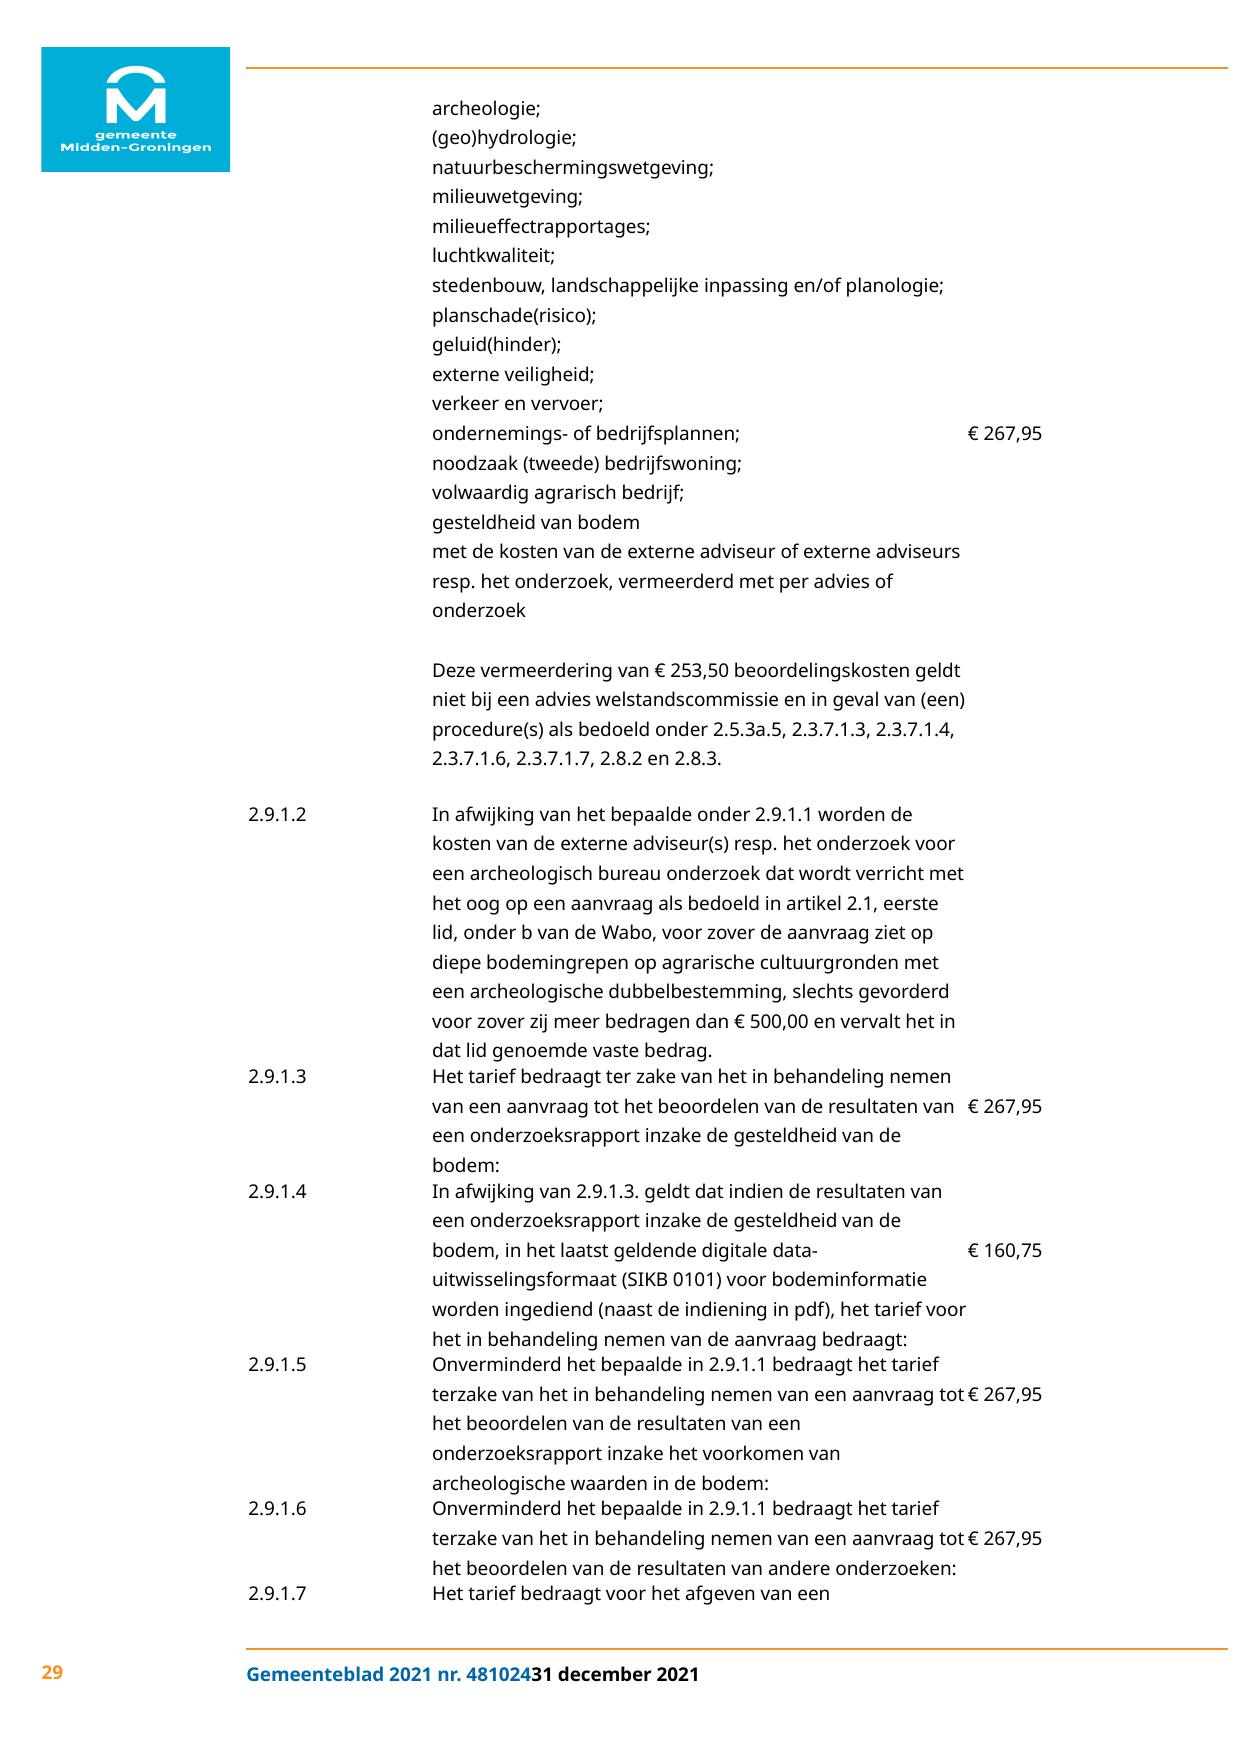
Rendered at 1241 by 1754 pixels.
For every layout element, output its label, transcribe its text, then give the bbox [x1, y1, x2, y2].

table_cell 2.9.1.7 [248, 1580, 432, 1606]
table_cell In afwijking van 2.9.1.3. geldt dat indien de resultaten van een onderzoeksrapport inzake de gesteldheid van de bodem, in het laatst geldende digitale data-uitwisselingsformaat (SIKB 0101) voor bodeminformatie worden ingediend (naast de indiening in pdf), het tarief voor het in behandeling nemen van de aanvraag bedraagt: [432, 1178, 968, 1351]
picture [108, 66, 164, 82]
table_cell 2.9.1.2 [248, 801, 432, 1063]
table_cell In afwijking van het bepaalde onder 2.9.1.1 worden de kosten van de externe adviseur(s) resp. het onderzoek voor een archeologisch bureau onderzoek dat wordt verricht met het oog op een aanvraag als bedoeld in artikel 2.1, eerste lid, onder b van de Wabo, voor zover de aanvraag ziet op diepe bodemingrepen op agrarische cultuurgronden met een archeologische dubbelbestemming, slechts gevorderd voor zover zij meer bedragen dan € 500,00 en vervalt het in dat lid genoemde vaste bedrag. [432, 801, 968, 1063]
table_cell € 160,75 [968, 1178, 1152, 1351]
table_cell [968, 1580, 1152, 1606]
table_cell € 267,95 [968, 1063, 1152, 1178]
table_cell 2.9.1.6 [248, 1496, 432, 1580]
table_cell [248, 95, 432, 801]
table_cell € 267,95 [968, 1351, 1152, 1496]
table_cell 2.9.1.3 [248, 1063, 432, 1178]
picture [184, 146, 190, 153]
table_cell € 267,95 [968, 1496, 1152, 1580]
table_cell Het tarief bedraagt ter zake van het in behandeling nemen van een aanvraag tot het beoordelen van de resultaten van een onderzoeksrapport inzake de gesteldheid van de bodem: [432, 1063, 968, 1178]
table_cell € 267,95 [968, 95, 1152, 801]
table_cell archeologie; (geo)hydrologie; natuurbeschermingswetgeving; milieuwetgeving; milieueffectrapportages; luchtkwaliteit; stedenbouw, landschappelijke inpassing en/of planologie; planschade(risico); geluid(hinder); externe veiligheid; verkeer en vervoer; ondernemings- of bedrijfsplannen; noodzaak (tweede) bedrijfswoning; volwaardig agrarisch bedrijf; gesteldheid van bodem met de kosten van de externe adviseur of externe adviseurs resp. het onderzoek, vermeerderd met per advies of onderzoek Deze vermeerdering van € 253,50 beoordelingskosten geldt niet bij een advies welstandscommissie en in geval van (een) procedure(s) als bedoeld onder 2.5.3a.5, 2.3.7.1.3, 2.3.7.1.4, 2.3.7.1.6, 2.3.7.1.7, 2.8.2 en 2.8.3. [432, 95, 968, 801]
table_cell 2.9.1.5 [248, 1351, 432, 1496]
table_cell [968, 801, 1152, 1063]
picture [107, 89, 165, 122]
table_cell Onverminderd het bepaalde in 2.9.1.1 bedraagt het tarief terzake van het in behandeling nemen van een aanvraag tot het beoordelen van de resultaten van andere onderzoeken: [432, 1496, 968, 1580]
table_cell Onverminderd het bepaalde in 2.9.1.1 bedraagt het tarief terzake van het in behandeling nemen van een aanvraag tot het beoordelen van de resultaten van een onderzoeksrapport inzake het voorkomen van archeologische waarden in de bodem: [432, 1351, 968, 1496]
table_cell Het tarief bedraagt voor het afgeven van een [432, 1580, 968, 1606]
table_cell 2.9.1.4 [248, 1178, 432, 1351]
